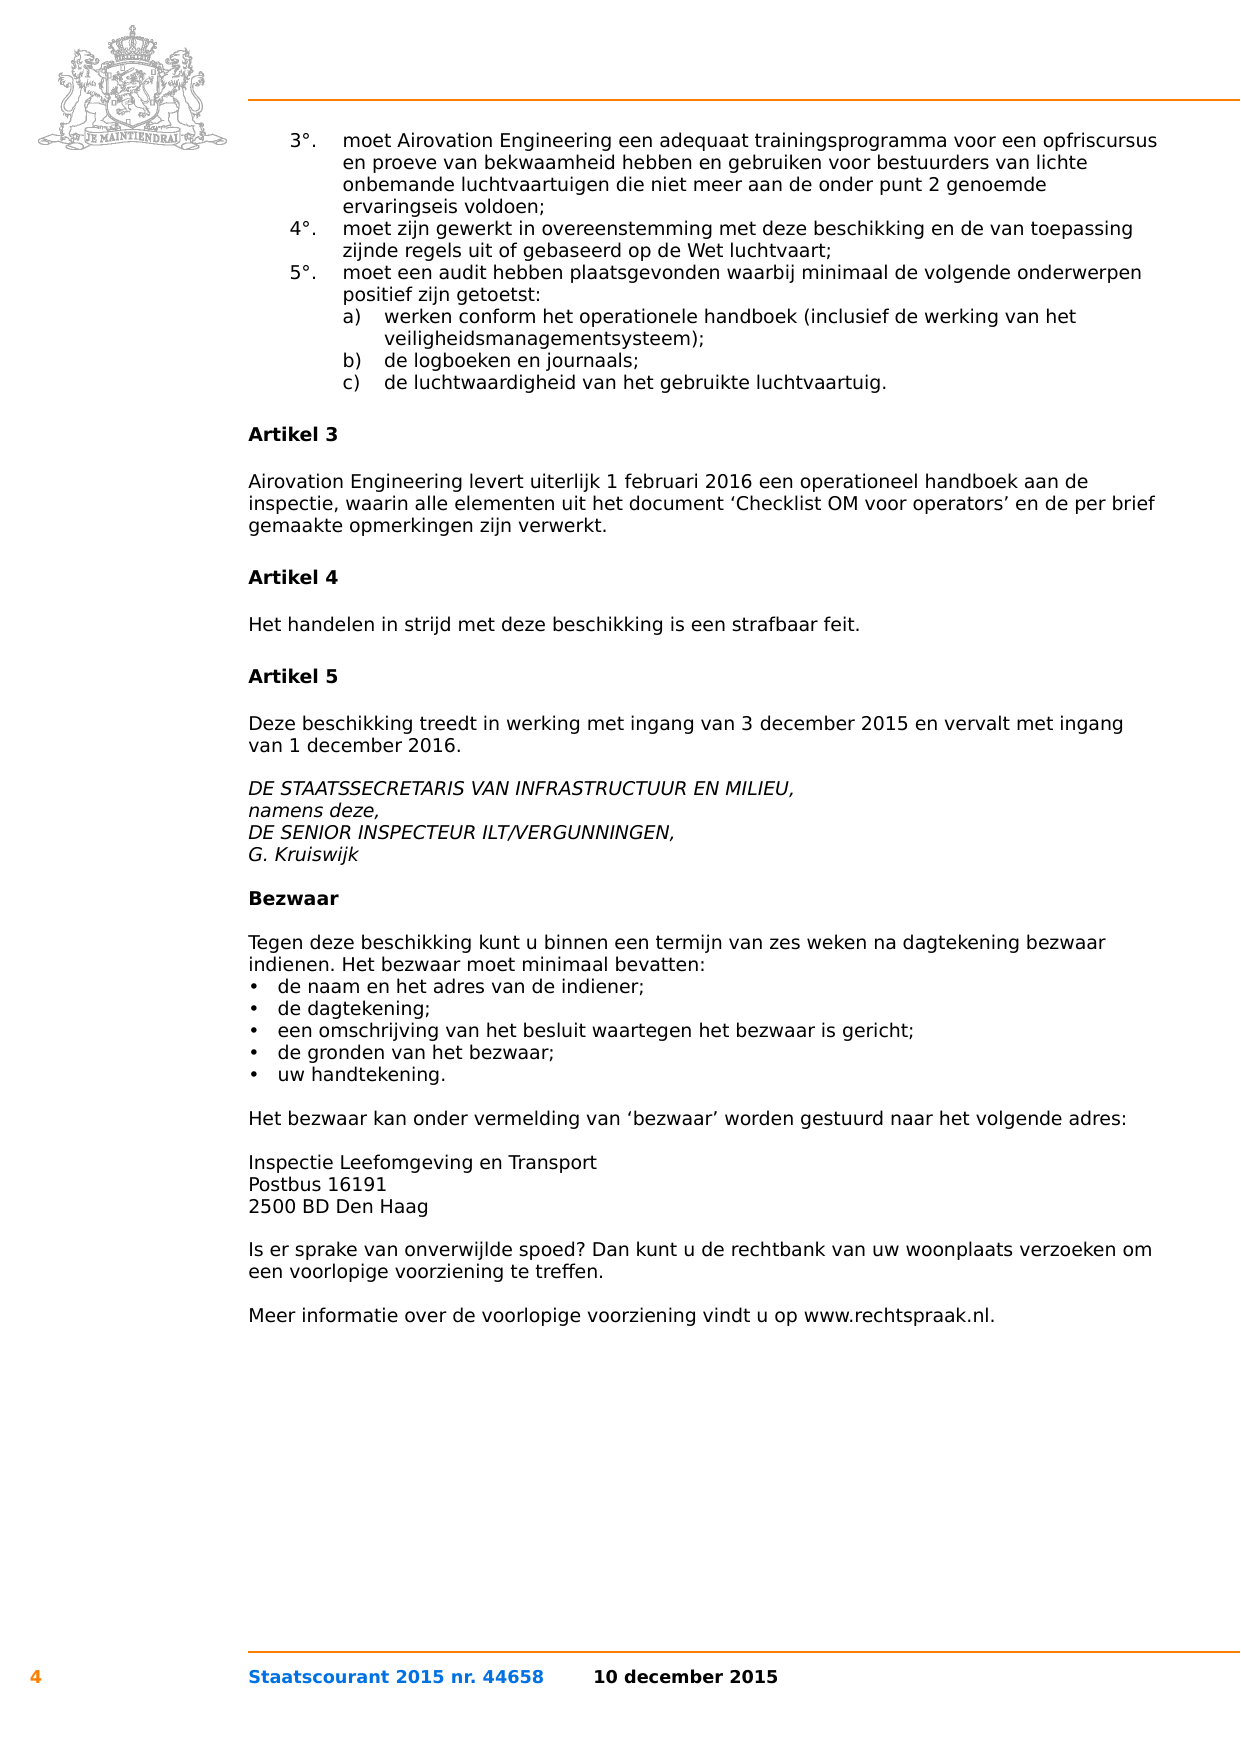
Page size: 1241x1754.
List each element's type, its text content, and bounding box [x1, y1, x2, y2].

text • een omschrijving van het besluit waartegen het bezwaar is gericht; [248, 1020, 1163, 1042]
text b) de logboeken en journaals; [342, 350, 1163, 372]
text Bezwaar [248, 888, 1163, 910]
text Het handelen in strijd met deze beschikking is een strafbaar feit. [248, 613, 1163, 636]
text a) werken conform het operationele handboek (inclusief de werking van het veiligheidsmanagementsysteem); [342, 306, 1163, 350]
subtitle Artikel 3 [248, 424, 1163, 446]
text Deze beschikking treedt in werking met ingang van 3 december 2015 en vervalt met ingang van 1 december 2016. [248, 712, 1163, 756]
text Is er sprake van onverwijlde spoed? Dan kunt u de rechtbank van uw woonplaats verzoeken om een voorlopige voorziening te treffen. [248, 1239, 1163, 1283]
text Airovation Engineering levert uiterlijk 1 februari 2016 een operationeel handboek aan de inspectie, waarin alle elementen uit het document ‘Checklist OM voor operators’ en de per brief gemaakte opmerkingen zijn verwerkt. [248, 471, 1163, 537]
subtitle Artikel 5 [248, 666, 1163, 687]
subtitle Artikel 4 [248, 567, 1163, 588]
text • de gronden van het bezwaar; [248, 1042, 1163, 1064]
text • uw handtekening. [248, 1064, 1163, 1086]
text 3°. moet Airovation Engineering een adequaat trainingsprogramma voor een opfriscursus en proeve van bekwaamheid hebben en gebruiken voor bestuurders van lichte onbemande luchtvaartuigen die niet meer aan de onder punt 2 genoemde ervaringseis voldoen; [289, 130, 1163, 218]
text 2500 BD Den Haag [248, 1196, 1163, 1217]
text 4°. moet zijn gewerkt in overeenstemming met deze beschikking en de van toepassing zijnde regels uit of gebaseerd op de Wet luchtvaart; [289, 218, 1163, 262]
text c) de luchtwaardigheid van het gebruikte luchtvaartuig. [342, 372, 1163, 394]
text • de dagtekening; [248, 998, 1163, 1020]
text Postbus 16191 [248, 1173, 1163, 1196]
text Meer informatie over de voorlopige voorziening vindt u op www.rechtspraak.nl. [248, 1305, 1163, 1327]
picture [38, 25, 227, 150]
text DE STAATSSECRETARIS VAN INFRASTRUCTUUR EN MILIEU, namens deze, DE SENIOR INSPECTEUR ILT/VERGUNNINGEN, G. Kruiswijk [248, 778, 1163, 866]
text Inspectie Leefomgeving en Transport [248, 1152, 1163, 1173]
text Het bezwaar kan onder vermelding van ‘bezwaar’ worden gestuurd naar het volgende adres: [248, 1108, 1163, 1130]
text • de naam en het adres van de indiener; [248, 976, 1163, 998]
text 5°. moet een audit hebben plaatsgevonden waarbij minimaal de volgende onderwerpen positief zijn getoetst: [289, 262, 1163, 306]
text Tegen deze beschikking kunt u binnen een termijn van zes weken na dagtekening bezwaar indienen. Het bezwaar moet minimaal bevatten: [248, 932, 1163, 976]
